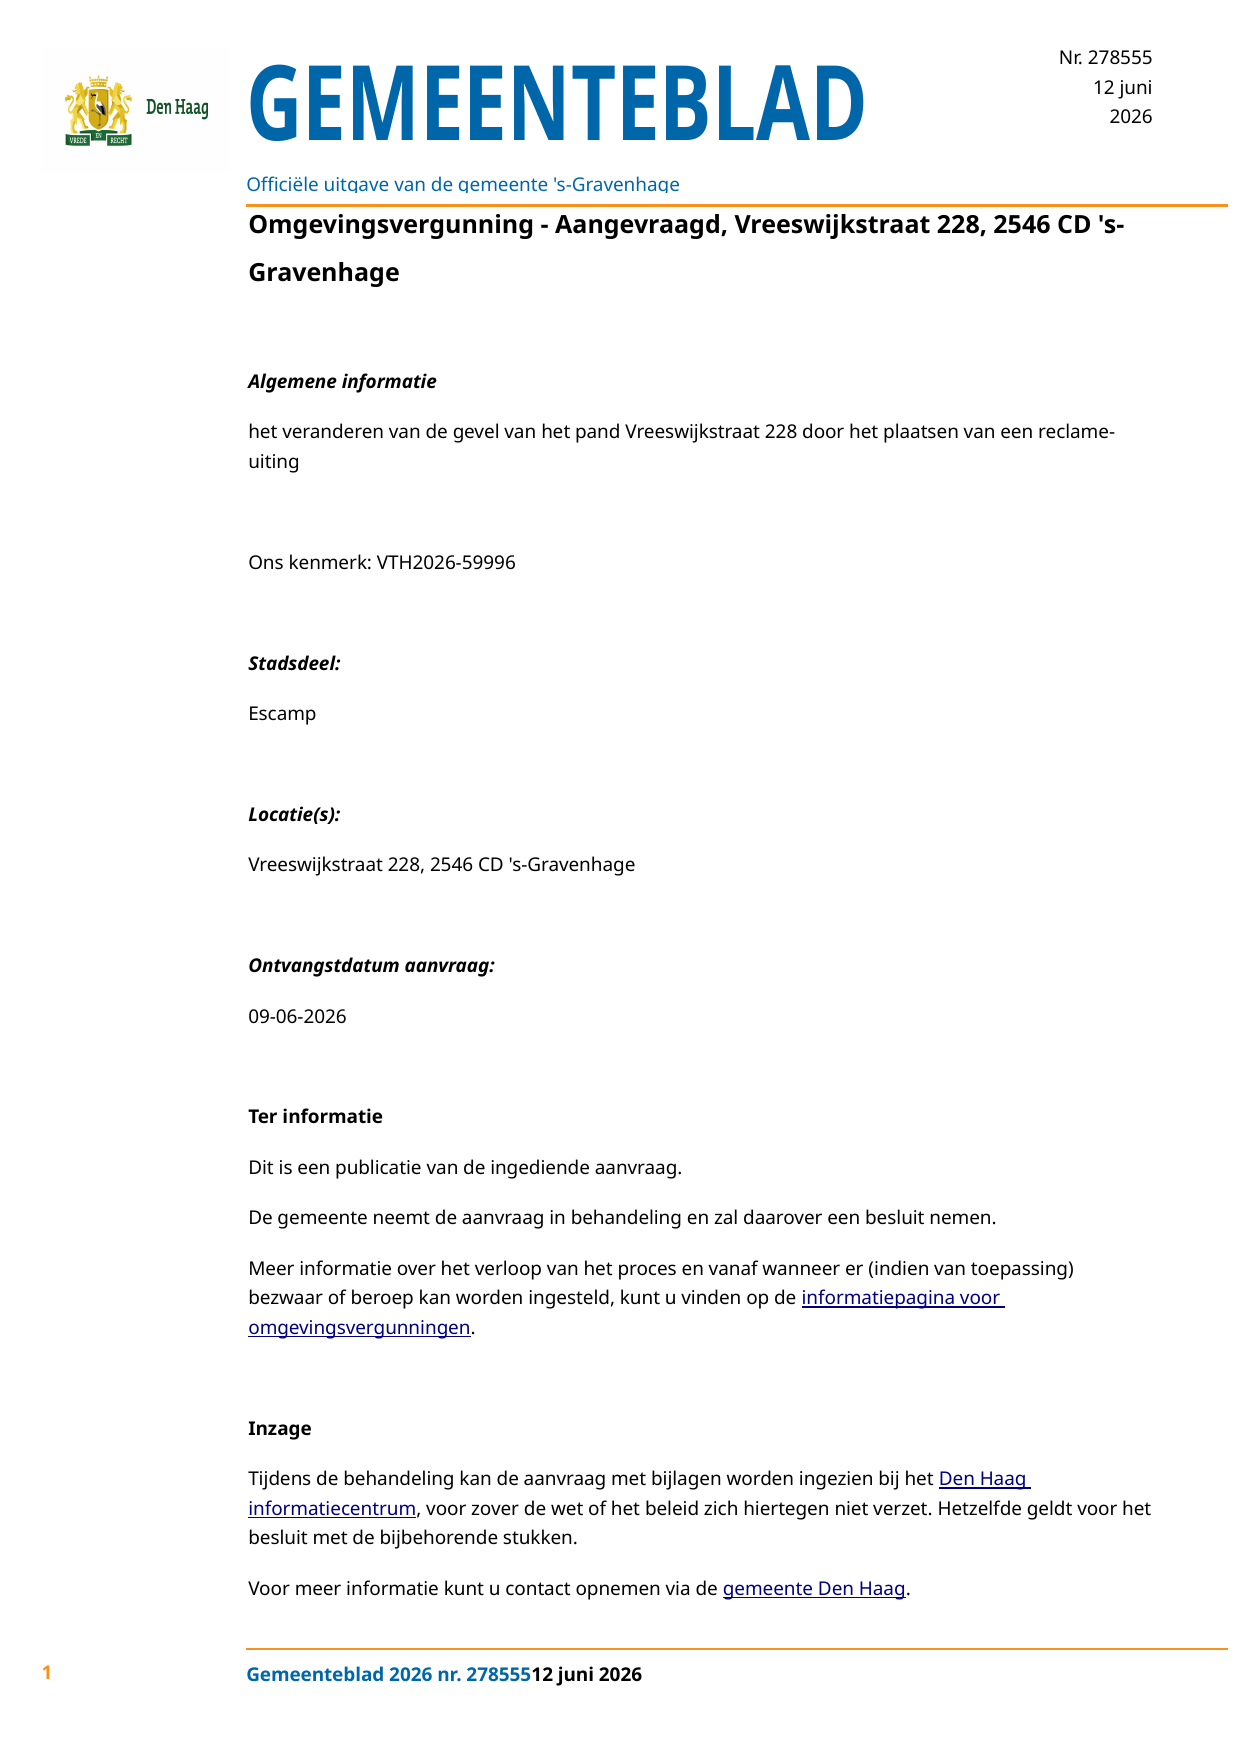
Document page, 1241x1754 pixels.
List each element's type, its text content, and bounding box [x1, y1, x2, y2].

text Meer informatie over het verloop van het proces en vanaf wanneer er (indien van toepassing) bezwaar of beroep kan worden ingesteld, kunt u vinden op de informatiepagina voor omgevingsvergunningen. [248, 1255, 1152, 1340]
text Stadsdeel: [248, 650, 1152, 676]
text Locatie(s): [248, 801, 1152, 827]
text De gemeente neemt de aanvraag in behandeling en zal daarover een besluit nemen. [248, 1204, 1152, 1230]
text Tijdens de behandeling kan de aanvraag met bijlagen worden ingezien bij het Den Haag informatiecentrum, voor zover de wet of het beleid zich hiertegen niet verzet. Hetzelfde geldt voor het besluit met de bijbehorende stukken. [248, 1465, 1152, 1550]
text Escamp [248, 700, 1152, 726]
text het veranderen van de gevel van het pand Vreeswijkstraat 228 door het plaatsen van een reclame-uiting [248, 419, 1152, 474]
picture [41, 47, 231, 172]
text Voor meer informatie kunt u contact opnemen via de gemeente Den Haag. [248, 1575, 1152, 1601]
text Ontvangstdatum aanvraag: [248, 952, 1152, 978]
text Omgevingsvergunning - Aangevraagd, Vreeswijkstraat 228, 2546 CD 's-Gravenhage [248, 207, 1152, 288]
text Vreeswijkstraat 228, 2546 CD 's-Gravenhage [248, 852, 1152, 877]
text Dit is een publicatie van de ingediende aanvraag. [248, 1154, 1152, 1180]
text 09-06-2026 [248, 1003, 1152, 1029]
text Ons kenmerk: VTH2026-59996 [248, 549, 1152, 575]
text Ter informatie [248, 1104, 1152, 1129]
text Inzage [248, 1415, 1152, 1441]
text Algemene informatie [248, 368, 1152, 394]
